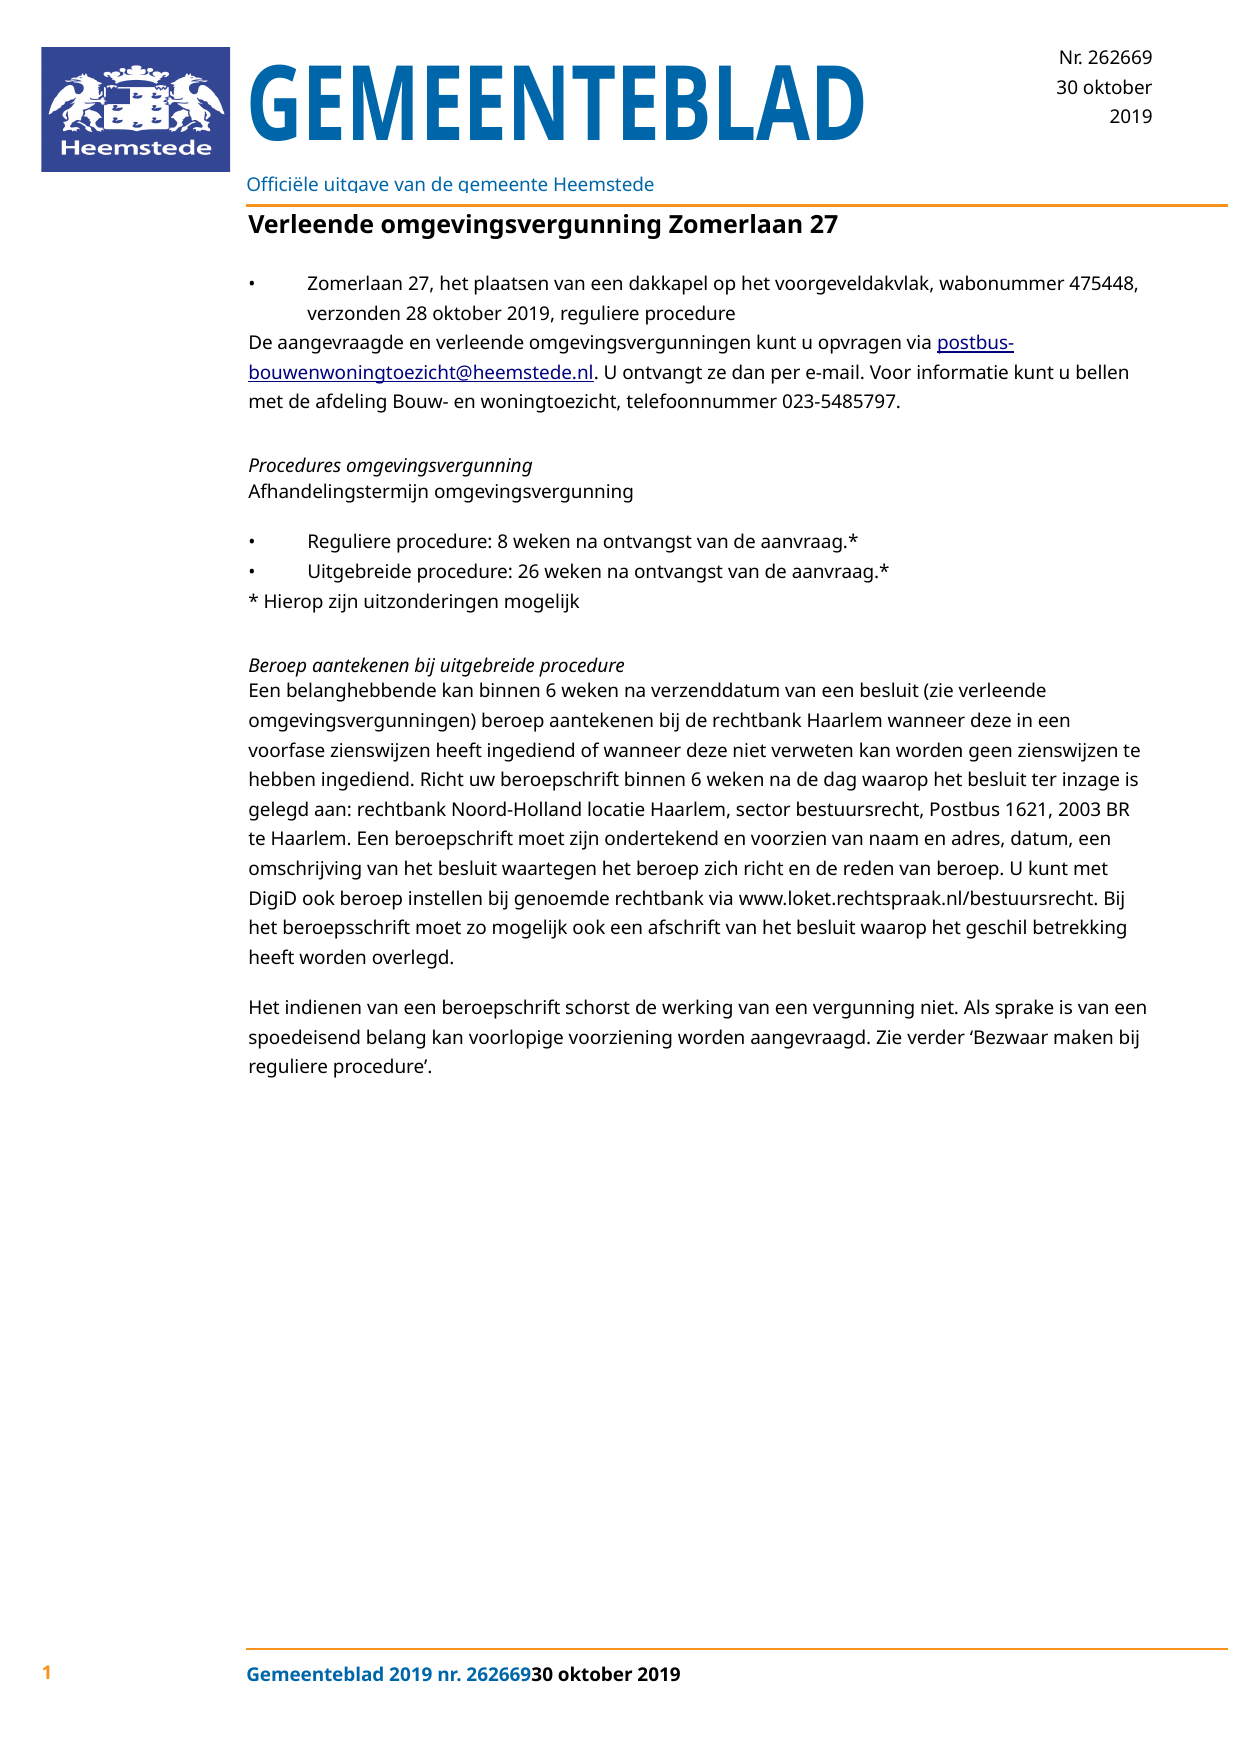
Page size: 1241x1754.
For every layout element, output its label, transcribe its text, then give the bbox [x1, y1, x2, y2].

text Beroep aantekenen bij uitgebreide procedure [248, 652, 1152, 678]
text Een belanghebbende kan binnen 6 weken na verzenddatum van een besluit (zie verleende omgevingsvergunningen) beroep aantekenen bij de rechtbank Haarlem wanneer deze in een voorfase zienswijzen heeft ingediend of wanneer deze niet verweten kan worden geen zienswijzen te hebben ingediend. Richt uw beroepschrift binnen 6 weken na de dag waarop het besluit ter inzage is gelegd aan: rechtbank Noord-Holland locatie Haarlem, sector bestuursrecht, Postbus 1621, 2003 BR te Haarlem. Een beroepschrift moet zijn ondertekend en voorzien van naam en adres, datum, een omschrijving van het besluit waartegen het beroep zich richt en de reden van beroep. U kunt met DigiD ook beroep instellen bij genoemde rechtbank via www.loket.rechtspraak.nl/bestuursrecht. Bij het beroepsschrift moet zo mogelijk ook een afschrift van het besluit waarop het geschil betrekking heeft worden overlegd. [248, 678, 1152, 969]
text Het indienen van een beroepschrift schorst de werking van een vergunning niet. Als sprake is van een spoedeisend belang kan voorlopige voorziening worden aangevraagd. Zie verder ‘Bezwaar maken bij reguliere procedure’. [248, 994, 1152, 1079]
text Procedures omgevingsvergunning [248, 453, 1152, 478]
text Afhandelingstermijn omgevingsvergunning [248, 478, 1152, 504]
text * Hierop zijn uitzonderingen mogelijk [248, 588, 1152, 614]
list Uitgebreide procedure: 26 weken na ontvangst van de aanvraag.* [248, 558, 1152, 584]
picture [41, 47, 231, 172]
list Zomerlaan 27, het plaatsen van een dakkapel op het voorgeveldakvlak, wabonummer 475448, verzonden 28 oktober 2019, reguliere procedure [248, 270, 1152, 326]
text De aangevraagde en verleende omgevingsvergunningen kunt u opvragen via postbus-bouwenwoningtoezicht@heemstede.nl. U ontvangt ze dan per e-mail. Voor informatie kunt u bellen met de afdeling Bouw- en woningtoezicht, telefoonnummer 023-5485797. [248, 329, 1152, 414]
list Reguliere procedure: 8 weken na ontvangst van de aanvraag.* [248, 529, 1152, 554]
text Verleende omgevingsvergunning Zomerlaan 27 [248, 207, 1152, 241]
